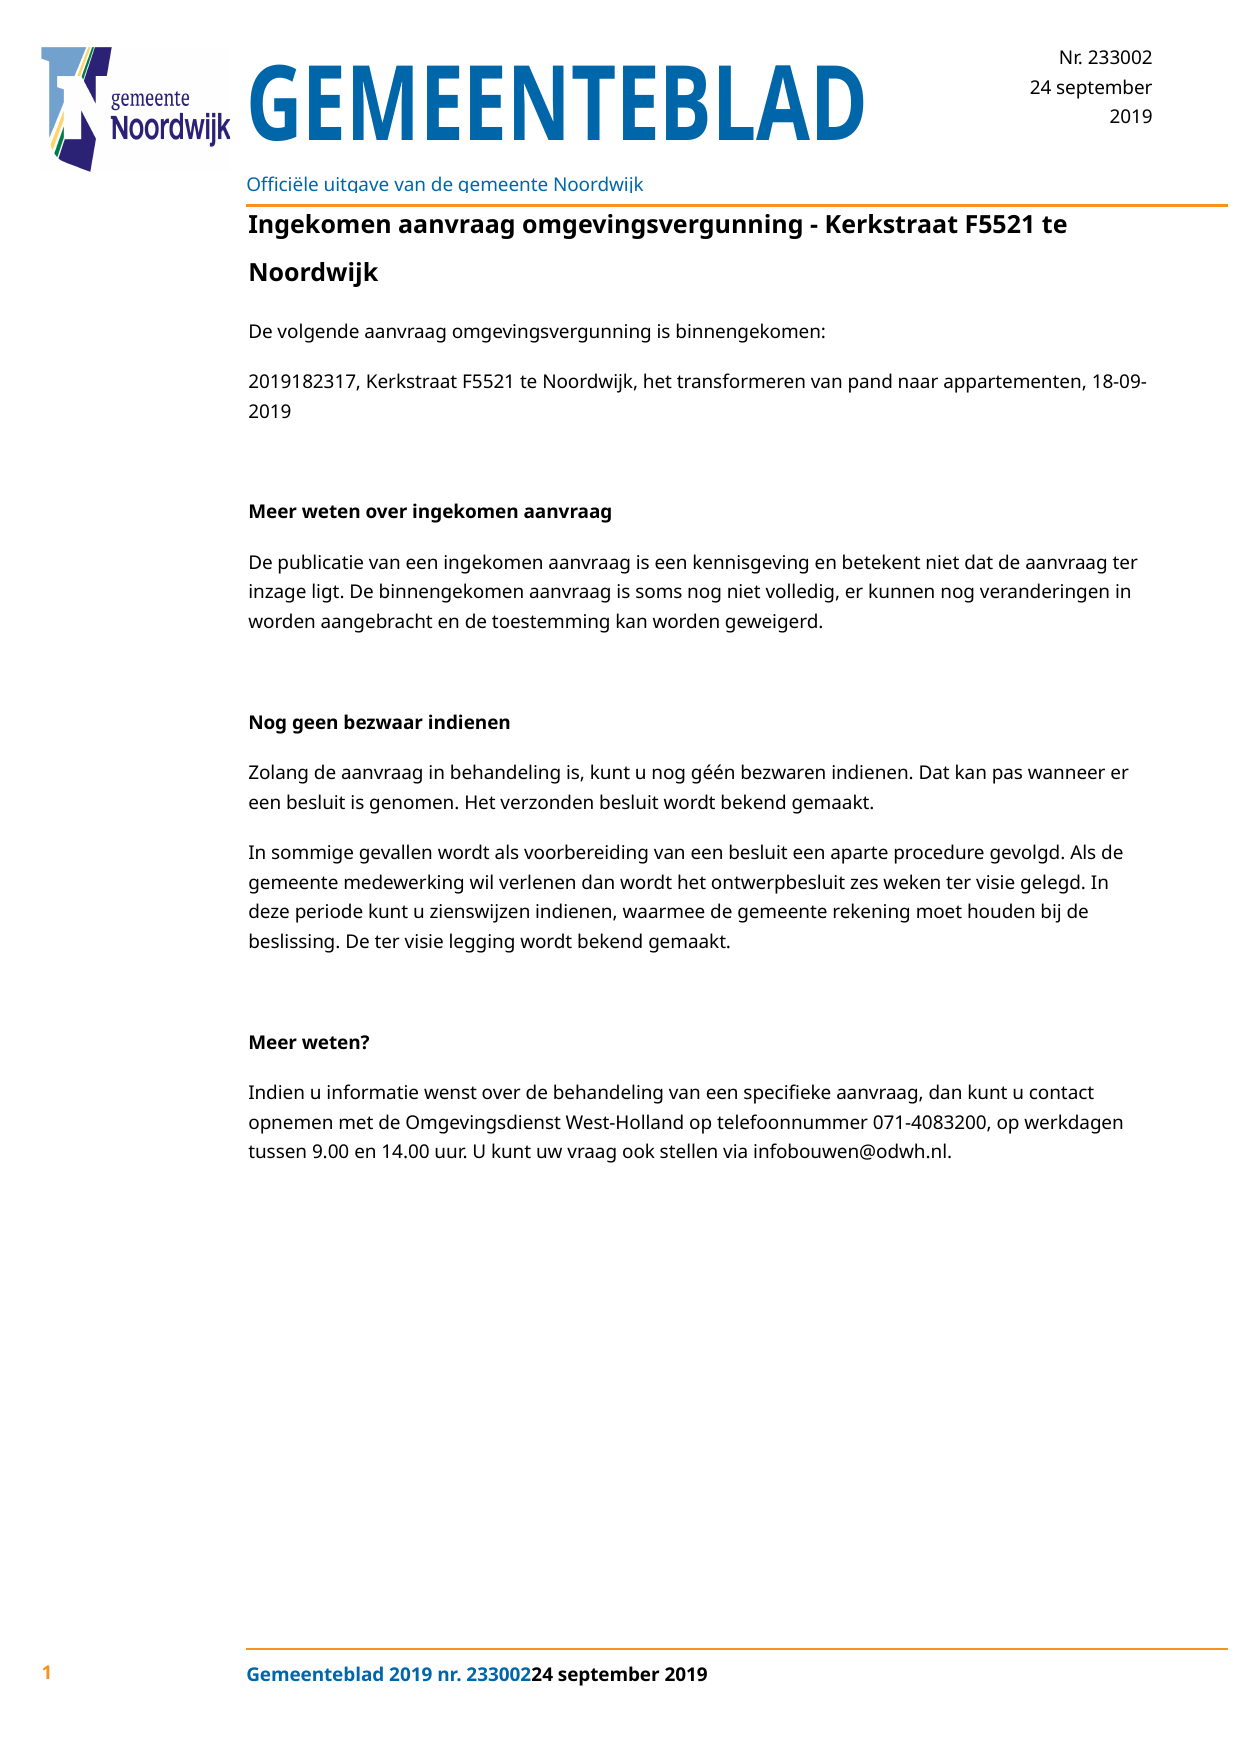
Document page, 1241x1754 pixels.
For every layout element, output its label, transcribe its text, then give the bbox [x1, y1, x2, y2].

text 2019182317, Kerkstraat F5521 te Noordwijk, het transformeren van pand naar appartementen, 18-09-2019 [248, 368, 1152, 424]
text Nog geen bezwaar indienen [248, 709, 1152, 735]
text Zolang de aanvraag in behandeling is, kunt u nog géén bezwaren indienen. Dat kan pas wanneer er een besluit is genomen. Het verzonden besluit wordt bekend gemaakt. [248, 759, 1152, 815]
text Meer weten? [248, 1029, 1152, 1055]
picture [41, 47, 231, 172]
text Indien u informatie wenst over de behandeling van een specifieke aanvraag, dan kunt u contact opnemen met de Omgevingsdienst West-Holland op telefoonnummer 071-4083200, op werkdagen tussen 9.00 en 14.00 uur. U kunt uw vraag ook stellen via infobouwen@odwh.nl. [248, 1079, 1152, 1164]
text Ingekomen aanvraag omgevingsvergunning - Kerkstraat F5521 te Noordwijk [248, 207, 1152, 288]
text In sommige gevallen wordt als voorbereiding van een besluit een aparte procedure gevolgd. Als de gemeente medewerking wil verlenen dan wordt het ontwerpbesluit zes weken ter visie gelegd. In deze periode kunt u zienswijzen indienen, waarmee de gemeente rekening moet houden bij de beslissing. De ter visie legging wordt bekend gemaakt. [248, 839, 1152, 954]
text De publicatie van een ingekomen aanvraag is een kennisgeving en betekent niet dat de aanvraag ter inzage ligt. De binnengekomen aanvraag is soms nog niet volledig, er kunnen nog veranderingen in worden aangebracht en de toestemming kan worden geweigerd. [248, 549, 1152, 634]
text Meer weten over ingekomen aanvraag [248, 499, 1152, 524]
text De volgende aanvraag omgevingsvergunning is binnengekomen: [248, 318, 1152, 344]
